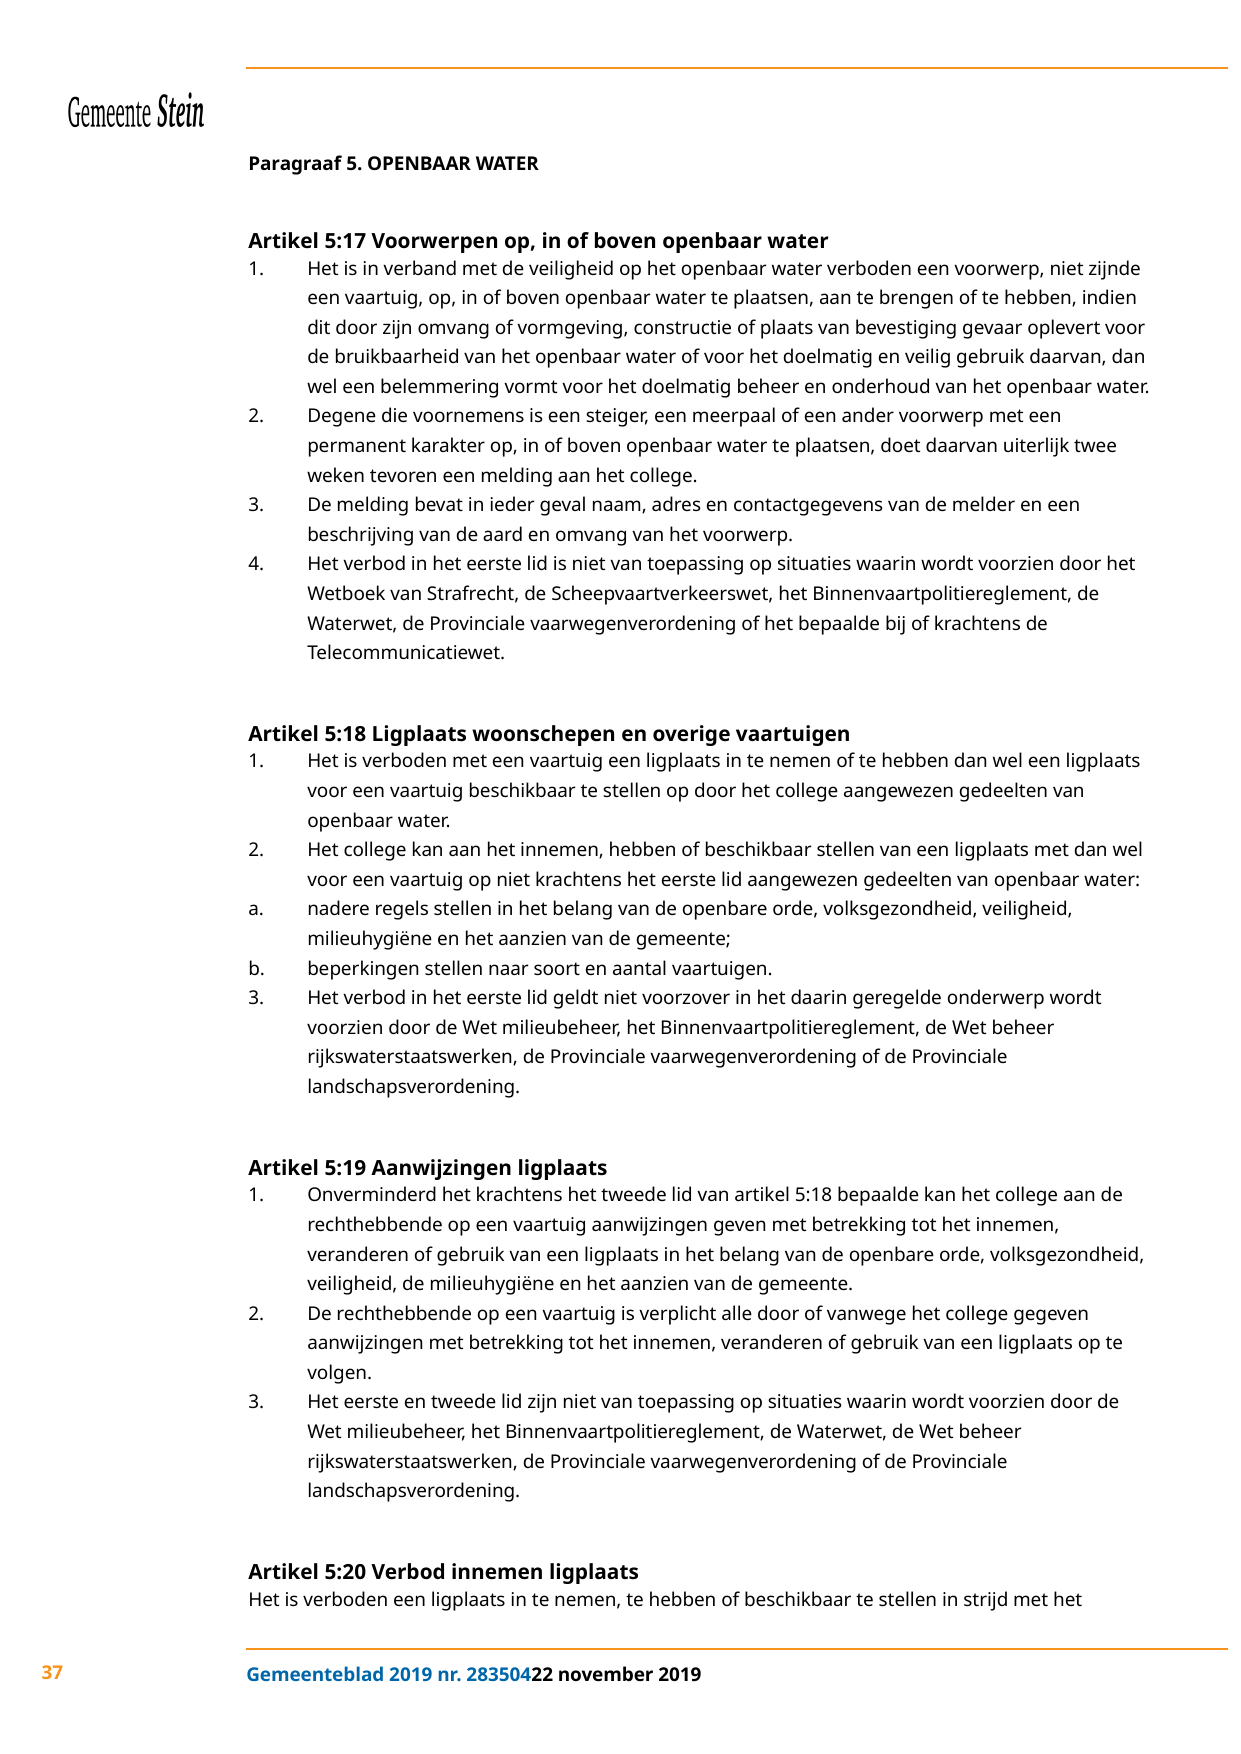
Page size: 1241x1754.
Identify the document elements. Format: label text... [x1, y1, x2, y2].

text Artikel 5:20 Verbod innemen ligplaats [248, 1557, 1152, 1586]
list beperkingen stellen naar soort en aantal vaartuigen. [248, 955, 1152, 981]
list Onverminderd het krachtens het tweede lid van artikel 5:18 bepaalde kan het college aan de rechthebbende op een vaartuig aanwijzingen geven met betrekking tot het innemen, veranderen of gebruik van een ligplaats in het belang van de openbare orde, volksgezondheid, veiligheid, de milieuhygiëne en het aanzien van de gemeente. [248, 1182, 1152, 1296]
list Het eerste en tweede lid zijn niet van toepassing op situaties waarin wordt voorzien door de Wet milieubeheer, het Binnenvaartpolitiereglement, de Waterwet, de Wet beheer rijkswaterstaatswerken, de Provinciale vaarwegenverordening of de Provinciale landschapsverordening. [248, 1389, 1152, 1503]
text Artikel 5:18 Ligplaats woonschepen en overige vaartuigen [248, 719, 1152, 748]
text Artikel 5:19 Aanwijzingen ligplaats [248, 1153, 1152, 1182]
text Het is verboden een ligplaats in te nemen, te hebben of beschikbaar te stellen in strijd met het [248, 1586, 1152, 1612]
list Degene die voornemens is een steiger, een meerpaal of een ander voorwerp met een permanent karakter op, in of boven openbaar water te plaatsen, doet daarvan uiterlijk twee weken tevoren een melding aan het college. [248, 403, 1152, 487]
list De rechthebbende op een vaartuig is verplicht alle door of vanwege het college gegeven aanwijzingen met betrekking tot het innemen, veranderen of gebruik van een ligplaats op te volgen. [248, 1300, 1152, 1385]
list nadere regels stellen in het belang van de openbare orde, volksgezondheid, veiligheid, milieuhygiëne en het aanzien van de gemeente; [248, 896, 1152, 951]
list Het verbod in het eerste lid is niet van toepassing op situaties waarin wordt voorzien door het Wetboek van Strafrecht, de Scheepvaartverkeerswet, het Binnenvaartpolitiereglement, de Waterwet, de Provinciale vaarwegenverordening of het bepaalde bij of krachtens de Telecommunicatiewet. [248, 551, 1152, 665]
list Het college kan aan het innemen, hebben of beschikbaar stellen van een ligplaats met dan wel voor een vaartuig op niet krachtens het eerste lid aangewezen gedeelten van openbaar water: [248, 836, 1152, 892]
text Artikel 5:17 Voorwerpen op, in of boven openbaar water [248, 226, 1152, 255]
list Het is verboden met een vaartuig een ligplaats in te nemen of te hebben dan wel een ligplaats voor een vaartuig beschikbaar te stellen op door het college aangewezen gedeelten van openbaar water. [248, 748, 1152, 833]
text Paragraaf 5. OPENBAAR WATER [248, 150, 1152, 176]
list Het is in verband met de veiligheid op het openbaar water verboden een voorwerp, niet zijnde een vaartuig, op, in of boven openbaar water te plaatsen, aan te brengen of te hebben, indien dit door zijn omvang of vormgeving, constructie of plaats van bevestiging gevaar oplevert voor de bruikbaarheid van het openbaar water of voor het doelmatig en veilig gebruik daarvan, dan wel een belemmering vormt voor het doelmatig beheer en onderhoud van het openbaar water. [248, 255, 1152, 399]
list De melding bevat in ieder geval naam, adres en contactgegevens van de melder en een beschrijving van de aard en omvang van het voorwerp. [248, 491, 1152, 547]
list Het verbod in het eerste lid geldt niet voorzover in het daarin geregelde onderwerp wordt voorzien door de Wet milieubeheer, het Binnenvaartpolitiereglement, de Wet beheer rijkswaterstaatswerken, de Provinciale vaarwegenverordening of de Provinciale landschapsverordening. [248, 984, 1152, 1099]
picture [41, 47, 231, 172]
